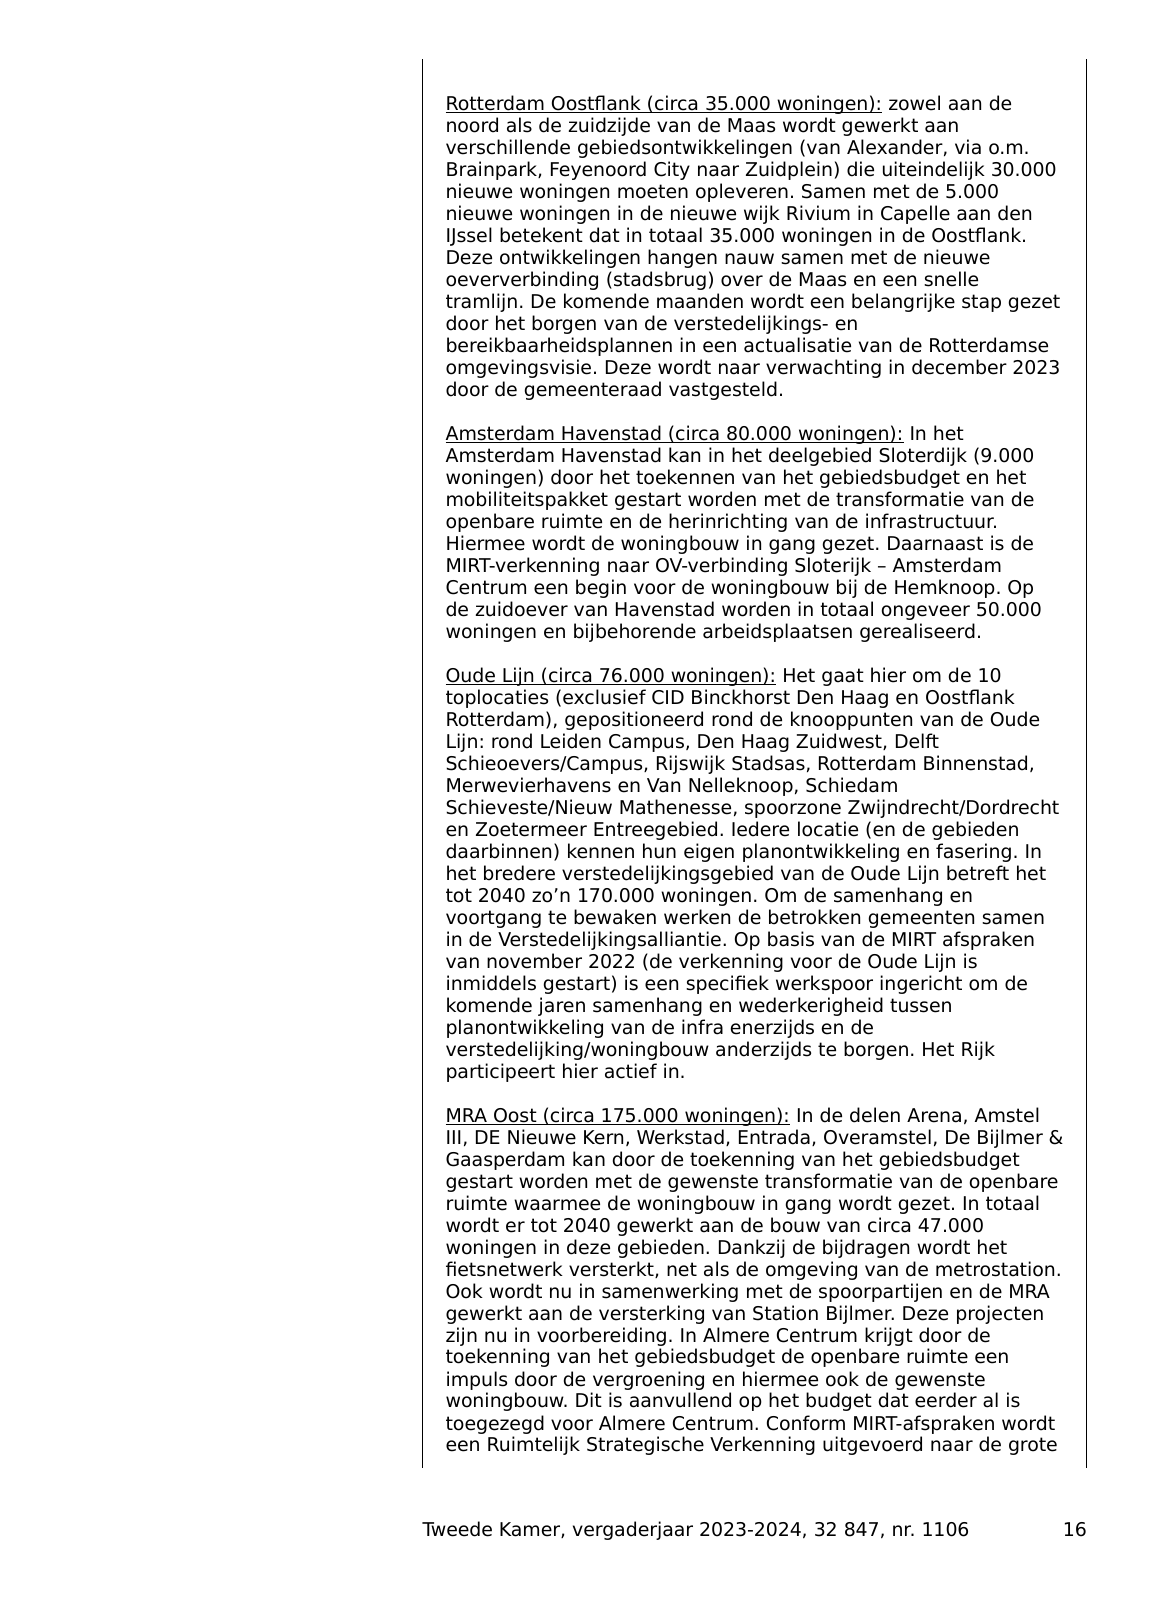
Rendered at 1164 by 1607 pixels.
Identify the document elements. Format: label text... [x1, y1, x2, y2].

table_header Rotterdam Oostflank (circa 35.000 woningen): zowel aan de noord als de zuidzijde van de Maas wordt gewerkt aan verschillende gebiedsontwikkelingen (van Alexander, via o.m. Brainpark, Feyenoord City naar Zuidplein) die uiteindelijk 30.000 nieuwe woningen moeten opleveren. Samen met de 5.000 nieuwe woningen in de nieuwe wijk Rivium in Capelle aan den IJssel betekent dat in totaal 35.000 woningen in de Oostflank. Deze ontwikkelingen hangen nauw samen met de nieuwe oeververbinding (stadsbrug) over de Maas en een snelle tramlijn. De komende maanden wordt een belangrijke stap gezet door het borgen van de verstedelijkings- en bereikbaarheidsplannen in een actualisatie van de Rotterdamse omgevingsvisie. Deze wordt naar verwachting in december 2023 door de gemeenteraad vastgesteld. Amsterdam Havenstad (circa 80.000 woningen): In het Amsterdam Havenstad kan in het deelgebied Sloterdijk (9.000 woningen) door het toekennen van het gebiedsbudget en het mobiliteitspakket gestart worden met de transformatie van de openbare ruimte en de herinrichting van de infrastructuur. Hiermee wordt de woningbouw in gang gezet. Daarnaast is de MIRT-verkenning naar OV-verbinding Sloterijk – Amsterdam Centrum een begin voor de woningbouw bij de Hemknoop. Op de zuidoever van Havenstad worden in totaal ongeveer 50.000 woningen en bijbehorende arbeidsplaatsen gerealiseerd. Oude Lijn (circa 76.000 woningen): Het gaat hier om de 10 toplocaties (exclusief CID Binckhorst Den Haag en Oostflank Rotterdam), gepositioneerd rond de knooppunten van de Oude Lijn: rond Leiden Campus, Den Haag Zuidwest, Delft Schieoevers/Campus, Rijswijk Stadsas, Rotterdam Binnenstad, Merwevierhavens en Van Nelleknoop, Schiedam Schieveste/Nieuw Mathenesse, spoorzone Zwijndrecht/Dordrecht en Zoetermeer Entreegebied. Iedere locatie (en de gebieden daarbinnen) kennen hun eigen planontwikkeling en fasering. In het bredere verstedelijkingsgebied van de Oude Lijn betreft het tot 2040 zo’n 170.000 woningen. Om de samenhang en voortgang te bewaken werken de betrokken gemeenten samen in de Verstedelijkingsalliantie. Op basis van de MIRT afspraken van november 2022 (de verkenning voor de Oude Lijn is inmiddels gestart) is een specifiek werkspoor ingericht om de komende jaren samenhang en wederkerigheid tussen planontwikkeling van de infra enerzijds en de verstedelijking/woningbouw anderzijds te borgen. Het Rijk participeert hier actief in. MRA Oost (circa 175.000 woningen): In de delen Arena, Amstel III, DE Nieuwe Kern, Werkstad, Entrada, Overamstel, De Bijlmer & Gaasperdam kan door de toekenning van het gebiedsbudget gestart worden met de gewenste transformatie van de openbare ruimte waarmee de woningbouw in gang wordt gezet. In totaal wordt er tot 2040 gewerkt aan de bouw van circa 47.000 woningen in deze gebieden. Dankzij de bijdragen wordt het fietsnetwerk versterkt, net als de omgeving van de metrostation. Ook wordt nu in samenwerking met de spoorpartijen en de MRA gewerkt aan de versterking van Station Bijlmer. Deze projecten zijn nu in voorbereiding. In Almere Centrum krijgt door de toekenning van het gebiedsbudget de openbare ruimte een impuls door de vergroening en hiermee ook de gewenste woningbouw. Dit is aanvullend op het budget dat eerder al is toegezegd voor Almere Centrum. Conform MIRT-afspraken wordt een Ruimtelijk Strategische Verkenning uitgevoerd naar de grote [423, 59, 1086, 1468]
